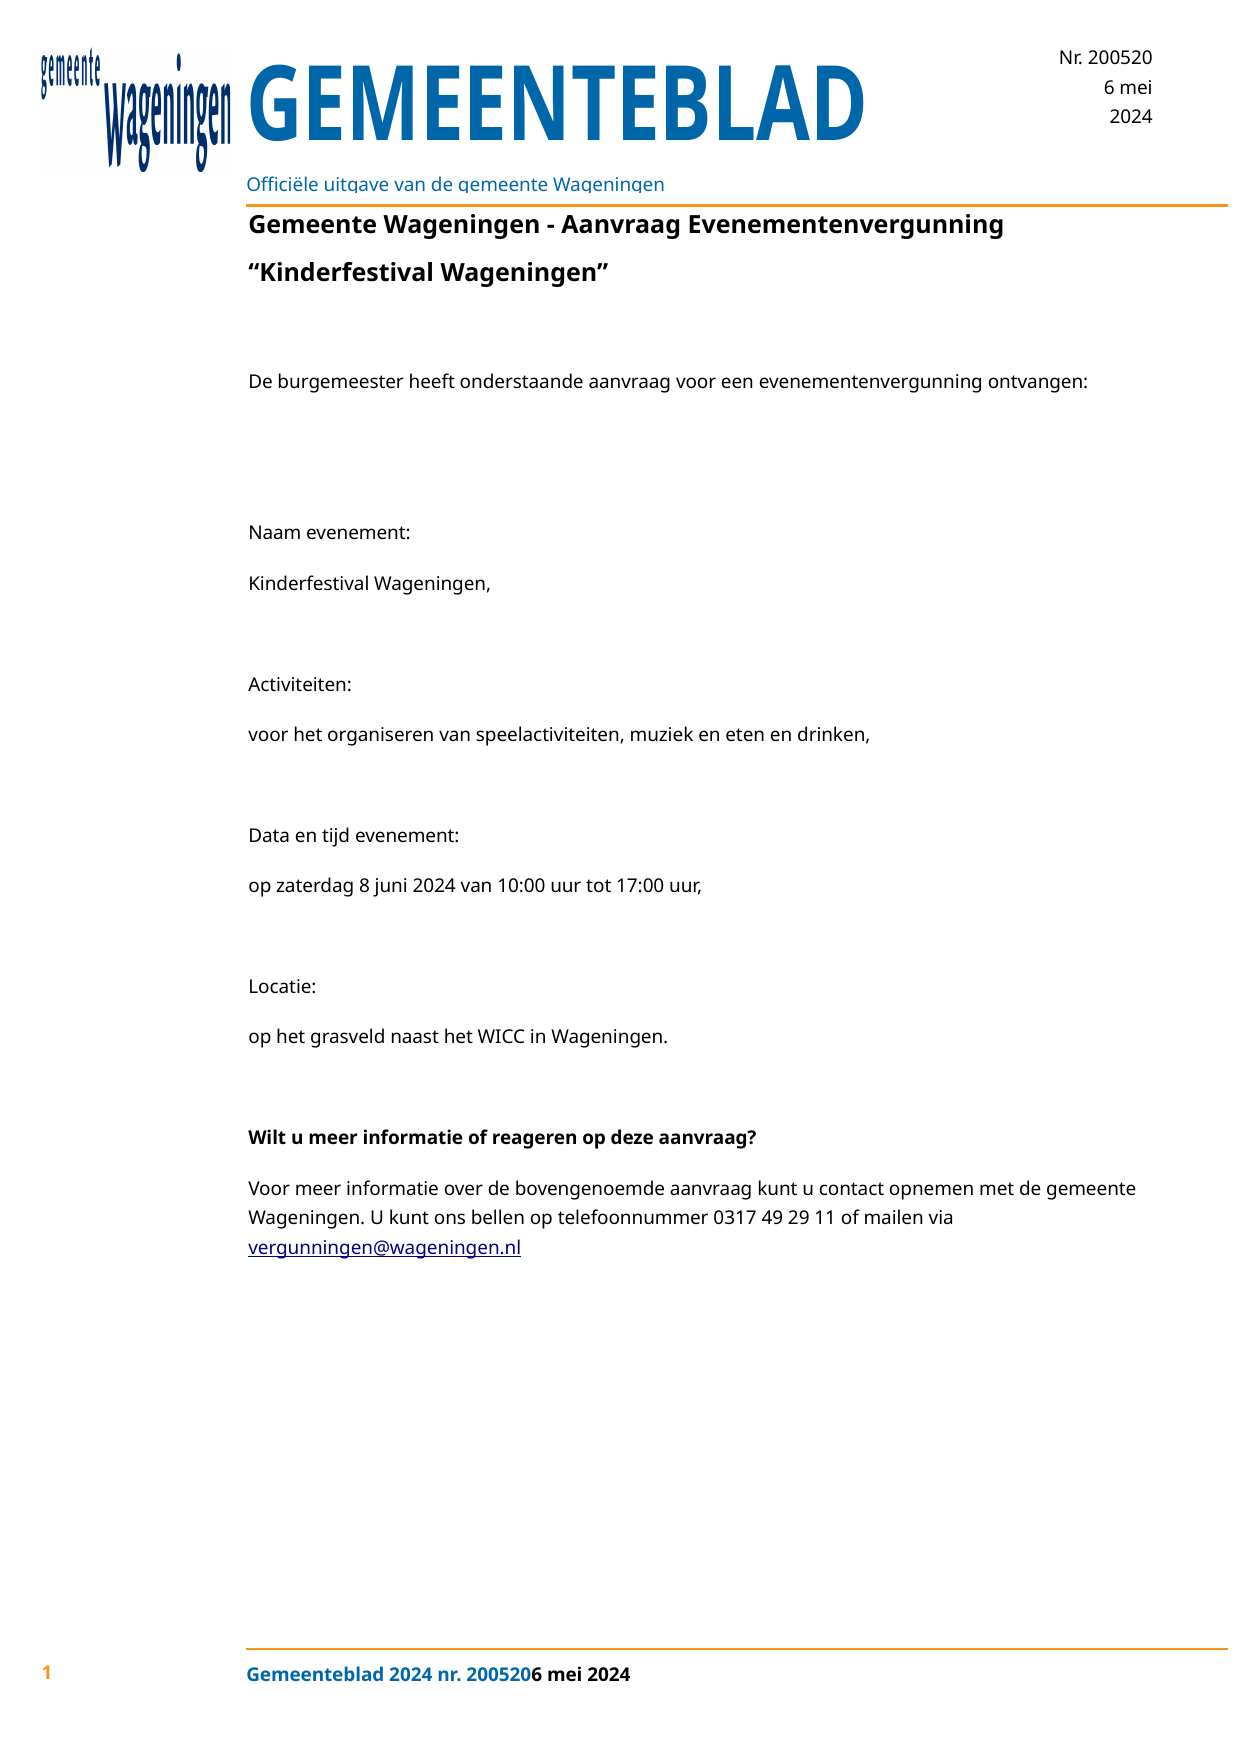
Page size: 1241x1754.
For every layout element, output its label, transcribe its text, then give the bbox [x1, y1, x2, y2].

text Kinderfestival Wageningen, [248, 570, 1152, 596]
text Locatie: [248, 973, 1152, 999]
text voor het organiseren van speelactiviteiten, muziek en eten en drinken, [248, 721, 1152, 747]
text Gemeente Wageningen - Aanvraag Evenementenvergunning “Kinderfestival Wageningen” [248, 207, 1152, 288]
text Voor meer informatie over de bovengenoemde aanvraag kunt u contact opnemen met de gemeente Wageningen. U kunt ons bellen op telefoonnummer 0317 49 29 11 of mailen via vergunningen@wageningen.nl [248, 1175, 1152, 1260]
text De burgemeester heeft onderstaande aanvraag voor een evenementenvergunning ontvangen: [248, 368, 1152, 394]
text Wilt u meer informatie of reageren op deze aanvraag? [248, 1124, 1152, 1150]
text Activiteiten: [248, 671, 1152, 697]
text Naam evenement: [248, 519, 1152, 545]
text op het grasveld naast het WICC in Wageningen. [248, 1024, 1152, 1049]
picture [41, 47, 231, 172]
text Data en tijd evenement: [248, 822, 1152, 848]
text op zaterdag 8 juni 2024 van 10:00 uur tot 17:00 uur, [248, 872, 1152, 898]
